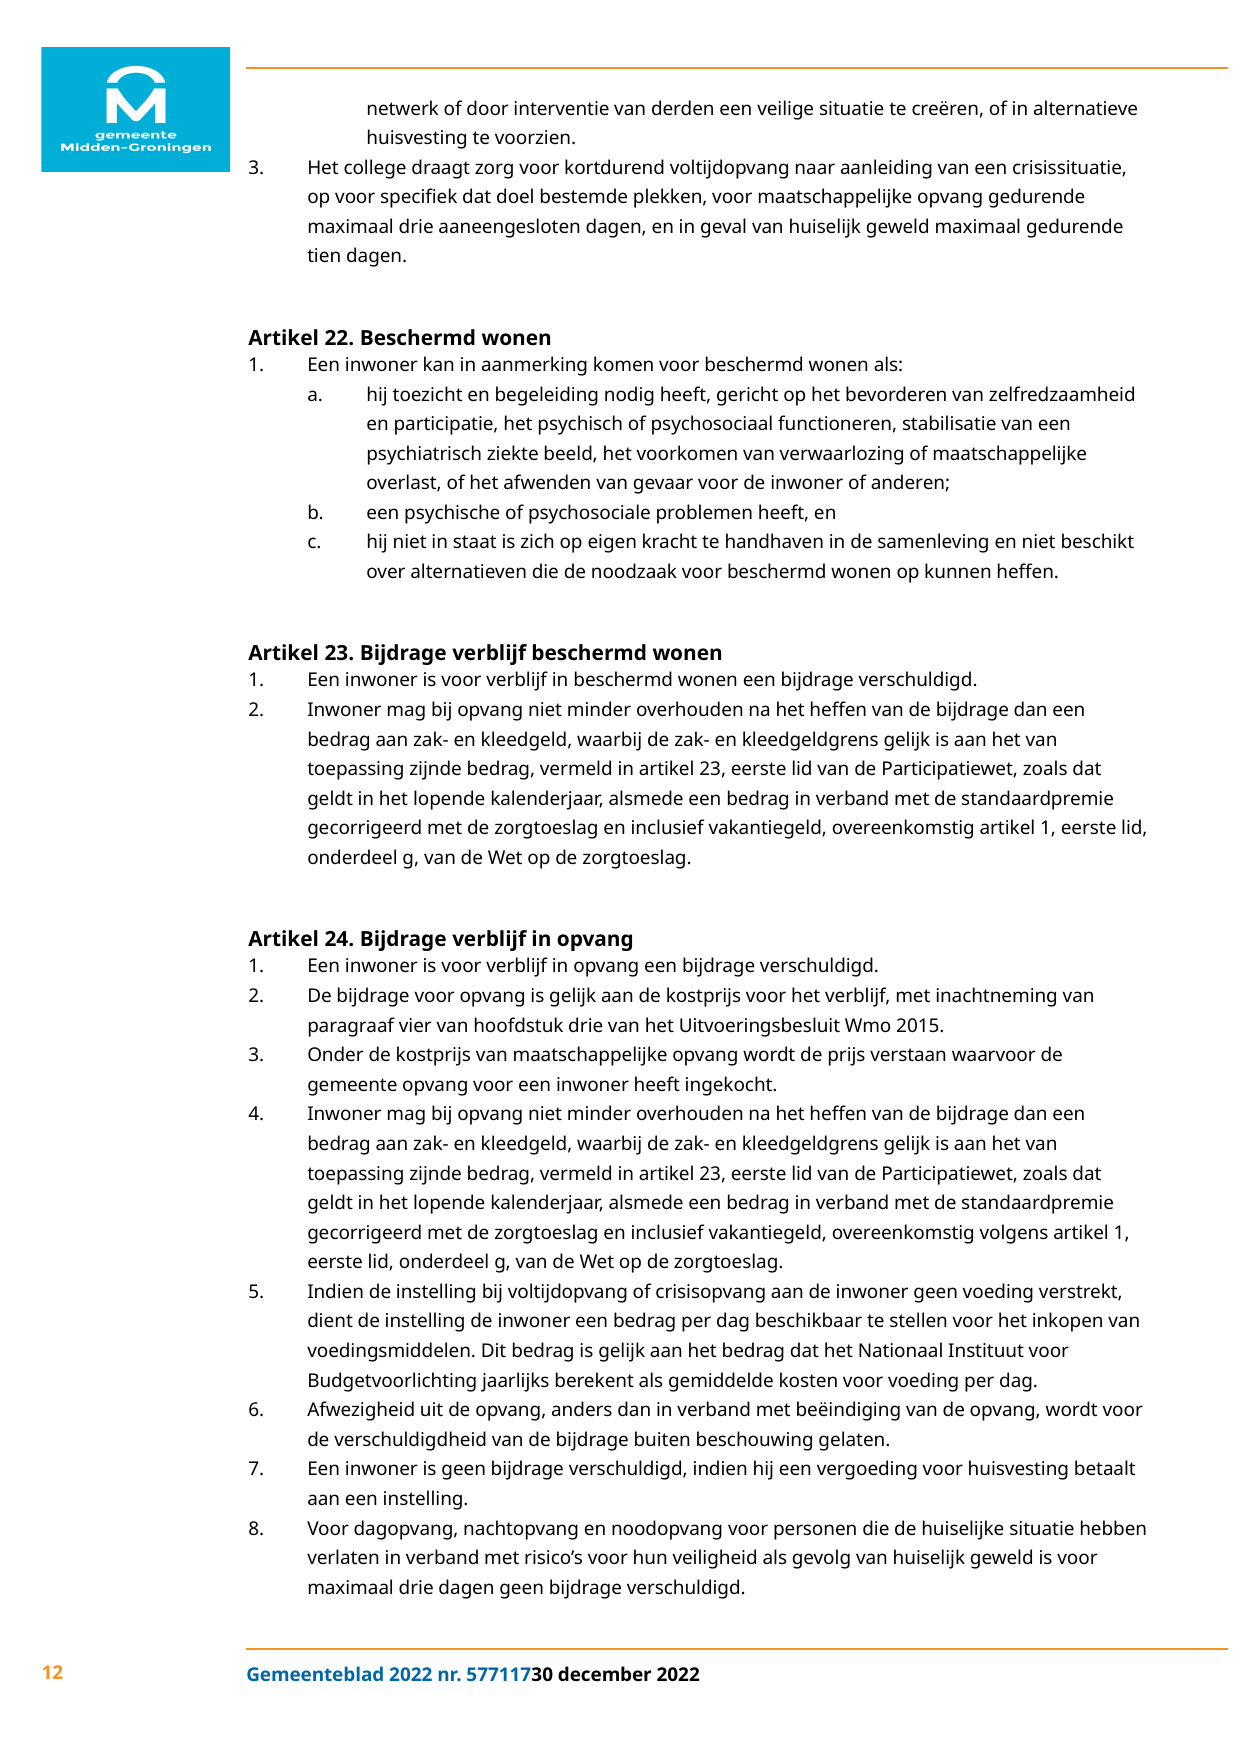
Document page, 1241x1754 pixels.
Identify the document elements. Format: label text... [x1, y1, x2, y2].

list Inwoner mag bij opvang niet minder overhouden na het heffen van de bijdrage dan een bedrag aan zak- en kleedgeld, waarbij de zak- en kleedgeldgrens gelijk is aan het van toepassing zijnde bedrag, vermeld in artikel 23, eerste lid van de Participatiewet, zoals dat geldt in het lopende kalenderjaar, alsmede een bedrag in verband met de standaardpremie gecorrigeerd met de zorgtoeslag en inclusief vakantiegeld, overeenkomstig artikel 1, eerste lid, onderdeel g, van de Wet op de zorgtoeslag. [248, 696, 1152, 870]
list Inwoner mag bij opvang niet minder overhouden na het heffen van de bijdrage dan een bedrag aan zak- en kleedgeld, waarbij de zak- en kleedgeldgrens gelijk is aan het van toepassing zijnde bedrag, vermeld in artikel 23, eerste lid van de Participatiewet, zoals dat geldt in het lopende kalenderjaar, alsmede een bedrag in verband met de standaardpremie gecorrigeerd met de zorgtoeslag en inclusief vakantiegeld, overeenkomstig volgens artikel 1, eerste lid, onderdeel g, van de Wet op de zorgtoeslag. [248, 1101, 1152, 1274]
list hij niet in staat is zich op eigen kracht te handhaven in de samenleving en niet beschikt over alternatieven die de noodzaak voor beschermd wonen op kunnen heffen. [307, 529, 1152, 584]
picture [107, 89, 165, 122]
picture [184, 146, 190, 153]
list Een inwoner is voor verblijf in beschermd wonen een bijdrage verschuldigd. [248, 667, 1152, 692]
text Artikel 23. Bijdrage verblijf beschermd wonen [248, 638, 1152, 667]
picture [108, 66, 164, 82]
list netwerk of door interventie van derden een veilige situatie te creëren, of in alternatieve huisvesting te voorzien. [307, 95, 1152, 150]
list hij toezicht en begeleiding nodig heeft, gericht op het bevorderen van zelfredzaamheid en participatie, het psychisch of psychosociaal functioneren, stabilisatie van een psychiatrisch ziekte beeld, het voorkomen van verwaarlozing of maatschappelijke overlast, of het afwenden van gevaar voor de inwoner of anderen; [307, 381, 1152, 495]
list Het college draagt zorg voor kortdurend voltijdopvang naar aanleiding van een crisissituatie, op voor specifiek dat doel bestemde plekken, voor maatschappelijke opvang gedurende maximaal drie aaneengesloten dagen, en in geval van huiselijk geweld maximaal gedurende tien dagen. [248, 154, 1152, 268]
list Een inwoner is voor verblijf in opvang een bijdrage verschuldigd. [248, 953, 1152, 978]
text Artikel 22. Beschermd wonen [248, 323, 1152, 351]
text Artikel 24. Bijdrage verblijf in opvang [248, 924, 1152, 953]
list een psychische of psychosociale problemen heeft, en [307, 499, 1152, 525]
list Voor dagopvang, nachtopvang en noodopvang voor personen die de huiselijke situatie hebben verlaten in verband met risico’s voor hun veiligheid als gevolg van huiselijk geweld is voor maximaal drie dagen geen bijdrage verschuldigd. [248, 1515, 1152, 1599]
list De bijdrage voor opvang is gelijk aan de kostprijs voor het verblijf, met inachtneming van paragraaf vier van hoofdstuk drie van het Uitvoeringsbesluit Wmo 2015. [248, 982, 1152, 1037]
list Indien de instelling bij voltijdopvang of crisisopvang aan de inwoner geen voeding verstrekt, dient de instelling de inwoner een bedrag per dag beschikbaar te stellen voor het inkopen van voedingsmiddelen. Dit bedrag is gelijk aan het bedrag dat het Nationaal Instituut voor Budgetvoorlichting jaarlijks berekent als gemiddelde kosten voor voeding per dag. [248, 1278, 1152, 1392]
list Onder de kostprijs van maatschappelijke opvang wordt de prijs verstaan waarvoor de gemeente opvang voor een inwoner heeft ingekocht. [248, 1041, 1152, 1097]
list Afwezigheid uit de opvang, anders dan in verband met beëindiging van de opvang, wordt voor de verschuldigdheid van de bijdrage buiten beschouwing gelaten. [248, 1396, 1152, 1452]
list Een inwoner is geen bijdrage verschuldigd, indien hij een vergoeding voor huisvesting betaalt aan een instelling. [248, 1456, 1152, 1511]
list Een inwoner kan in aanmerking komen voor beschermd wonen als: [248, 351, 1152, 377]
